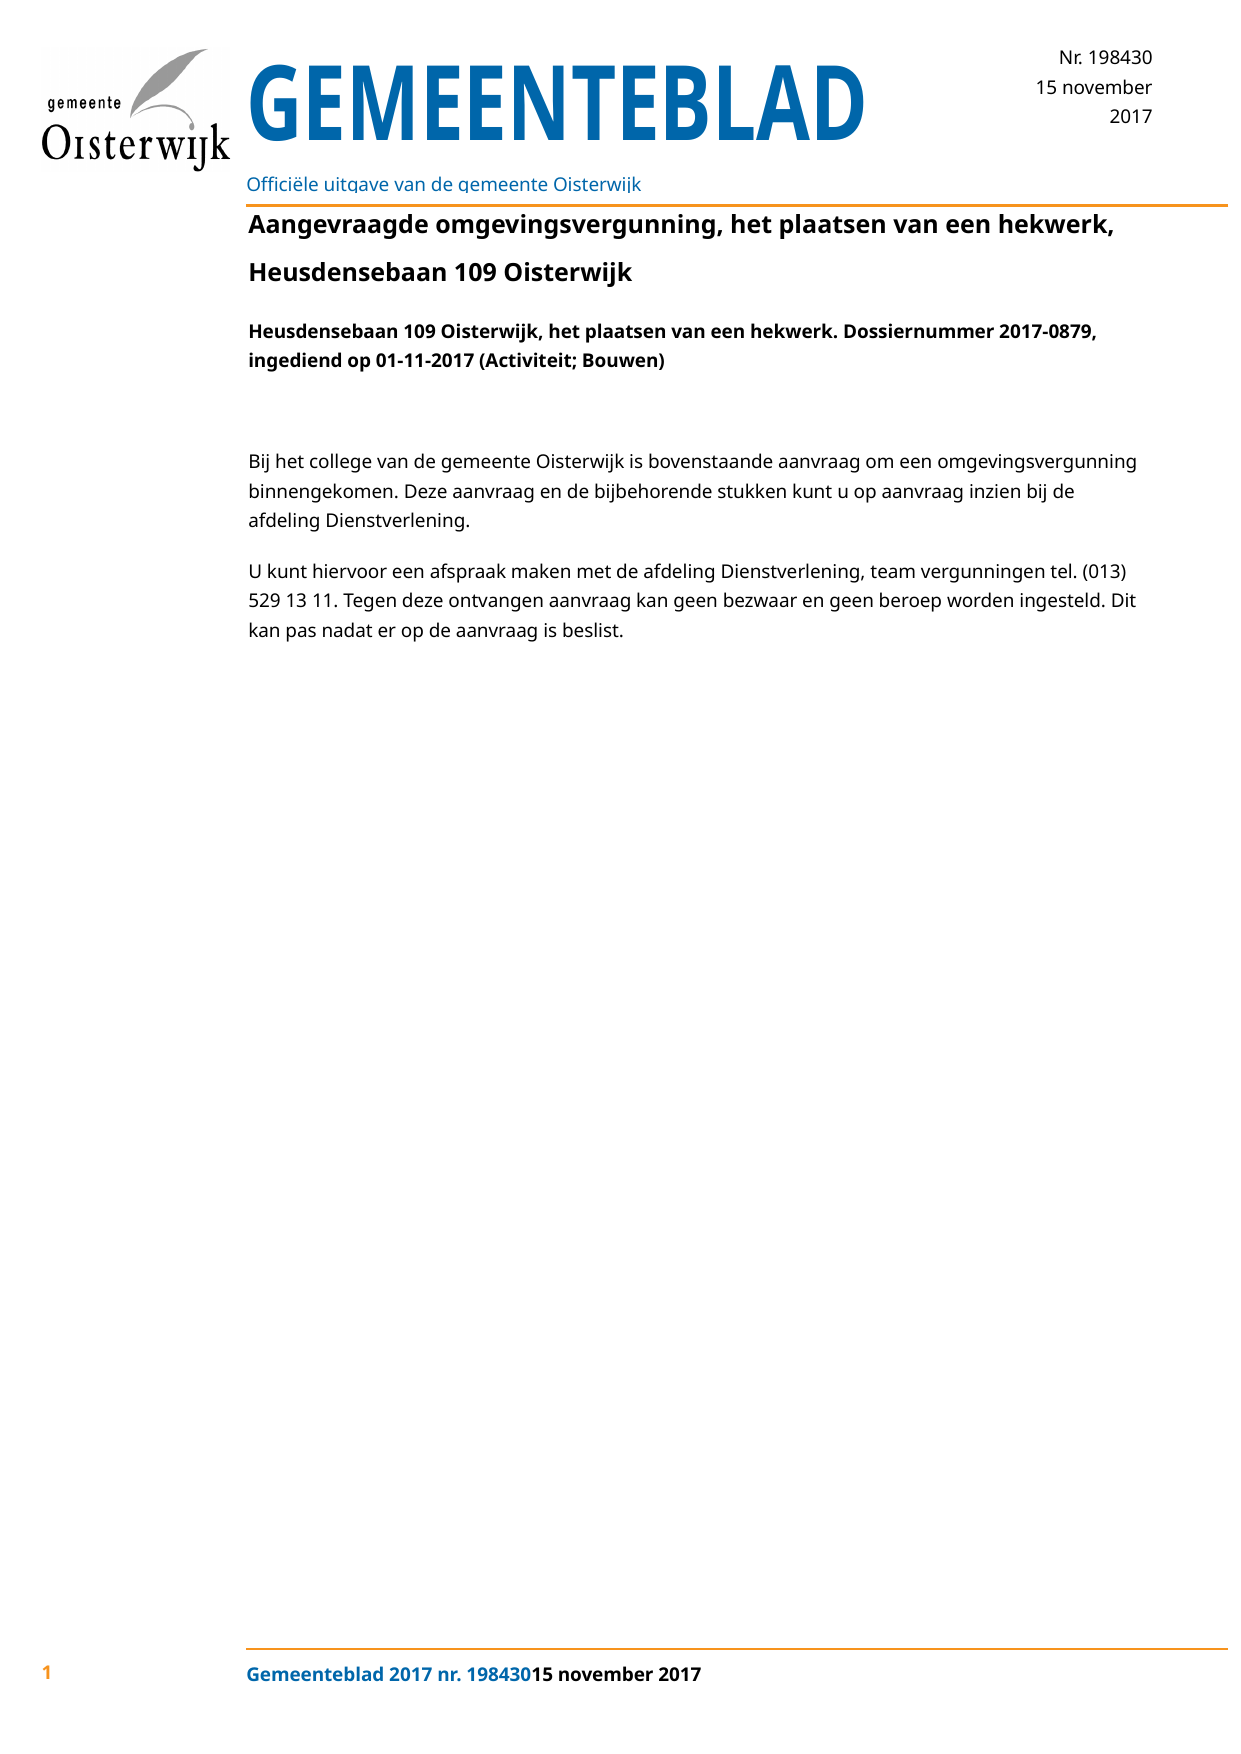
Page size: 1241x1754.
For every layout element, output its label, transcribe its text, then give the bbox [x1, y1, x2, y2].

text Heusdensebaan 109 Oisterwijk, het plaatsen van een hekwerk. Dossiernummer 2017-0879, ingediend op 01-11-2017 (Activiteit; Bouwen) [248, 318, 1152, 373]
text Aangevraagde omgevingsvergunning, het plaatsen van een hekwerk, Heusdensebaan 109 Oisterwijk [248, 207, 1152, 288]
picture [41, 47, 231, 172]
text U kunt hiervoor een afspraak maken met de afdeling Dienstverlening, team vergunningen tel. (013) 529 13 11. Tegen deze ontvangen aanvraag kan geen bezwaar en geen beroep worden ingesteld. Dit kan pas nadat er op de aanvraag is beslist. [248, 558, 1152, 643]
text Bij het college van de gemeente Oisterwijk is bovenstaande aanvraag om een omgevingsvergunning binnengekomen. Deze aanvraag en de bijbehorende stukken kunt u op aanvraag inzien bij de afdeling Dienstverlening. [248, 448, 1152, 533]
